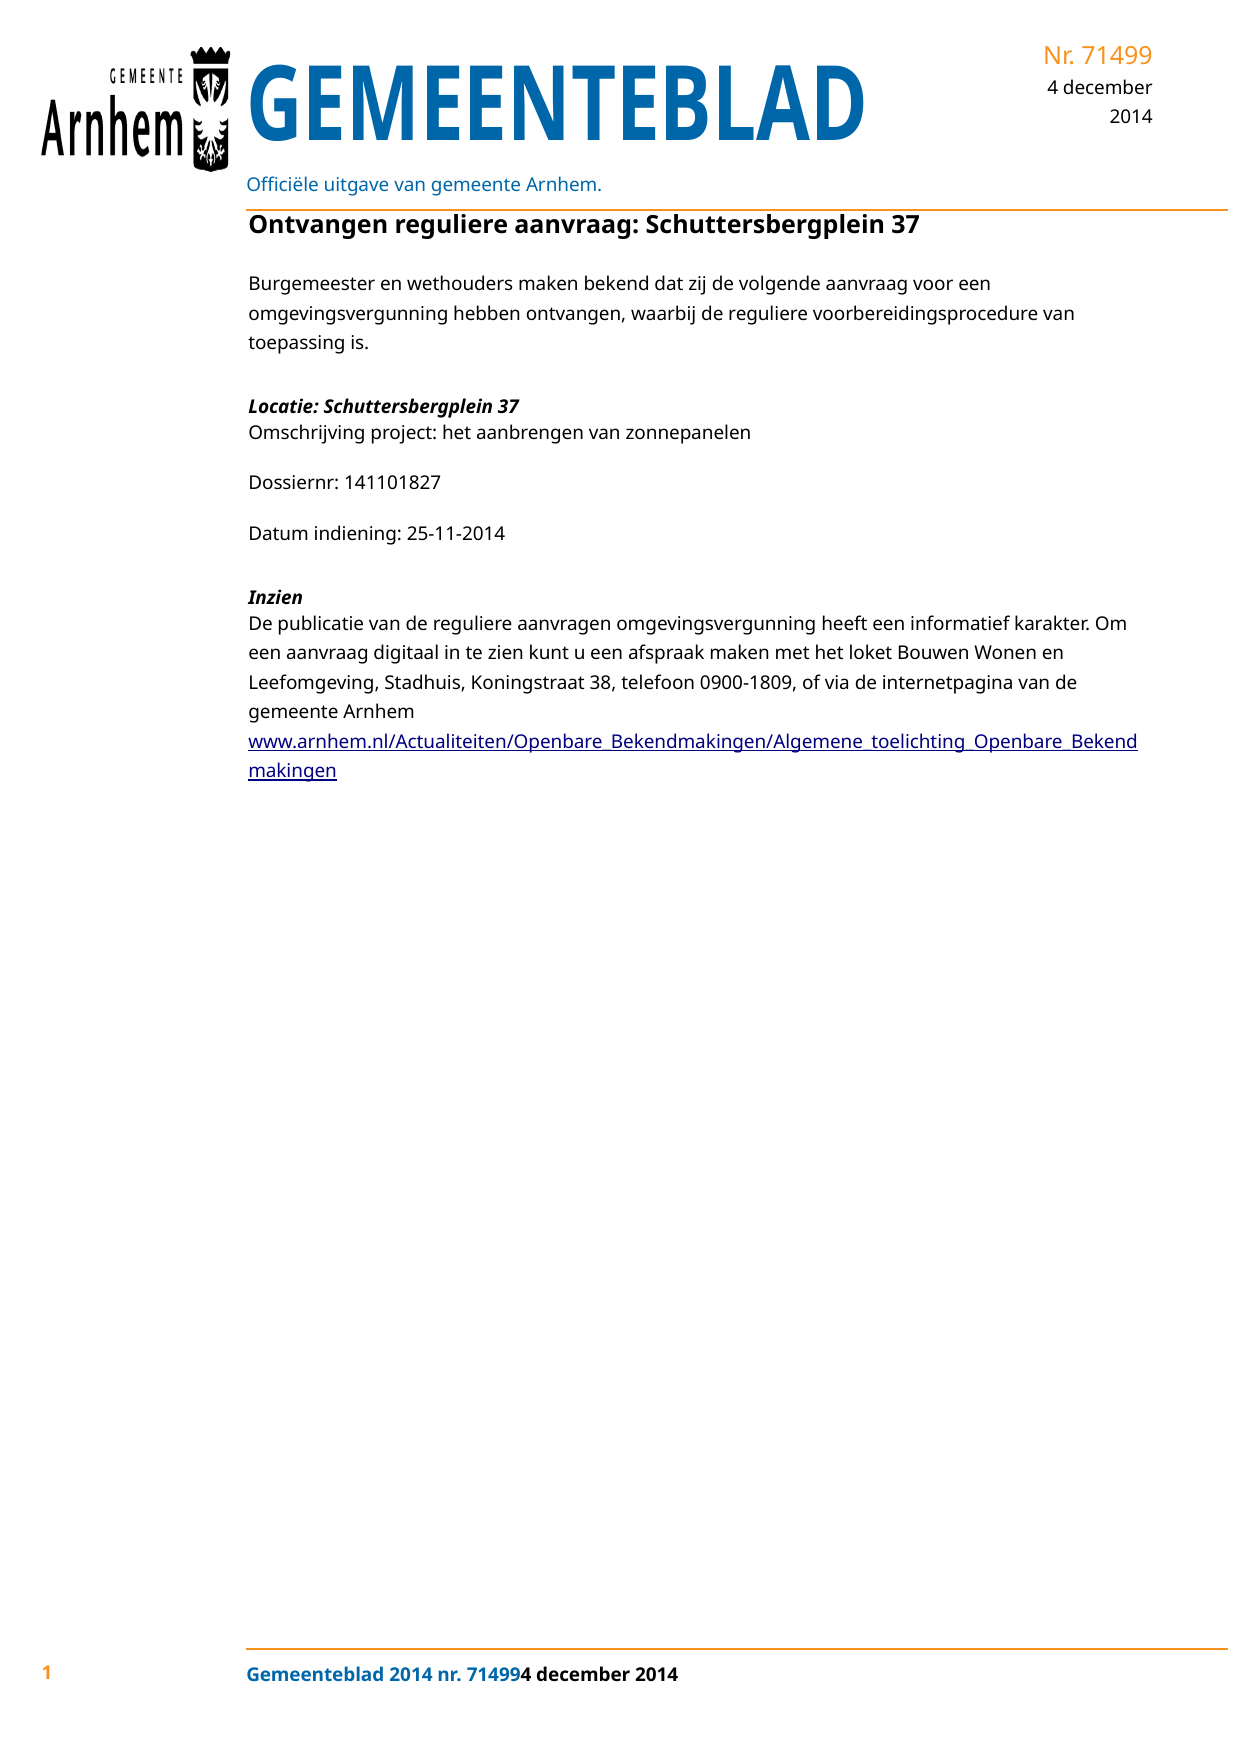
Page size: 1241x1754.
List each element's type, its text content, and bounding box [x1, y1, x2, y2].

text Locatie: Schuttersbergplein 37 [248, 393, 1152, 419]
text Omschrijving project: het aanbrengen van zonnepanelen [248, 419, 1152, 445]
text Burgemeester en wethouders maken bekend dat zij de volgende aanvraag voor een omgevingsvergunning hebben ontvangen, waarbij de reguliere voorbereidingsprocedure van toepassing is. [248, 270, 1152, 355]
text Ontvangen reguliere aanvraag: Schuttersbergplein 37 [248, 211, 1152, 241]
text De publicatie van de reguliere aanvragen omgevingsvergunning heeft een informatief karakter. Om een aanvraag digitaal in te zien kunt u een afspraak maken met het loket Bouwen Wonen en Leefomgeving, Stadhuis, Koningstraat 38, telefoon 0900-1809, of via de internetpagina van de gemeente Arnhem www.arnhem.nl/Actualiteiten/Openbare_Bekendmakingen/Algemene_toelichting_Openbare_Bekendmakingen [248, 610, 1152, 783]
picture [41, 47, 231, 172]
text Datum indiening: 25-11-2014 [248, 520, 1152, 546]
text Dossiernr: 141101827 [248, 469, 1152, 495]
text Inzien [248, 584, 1152, 610]
